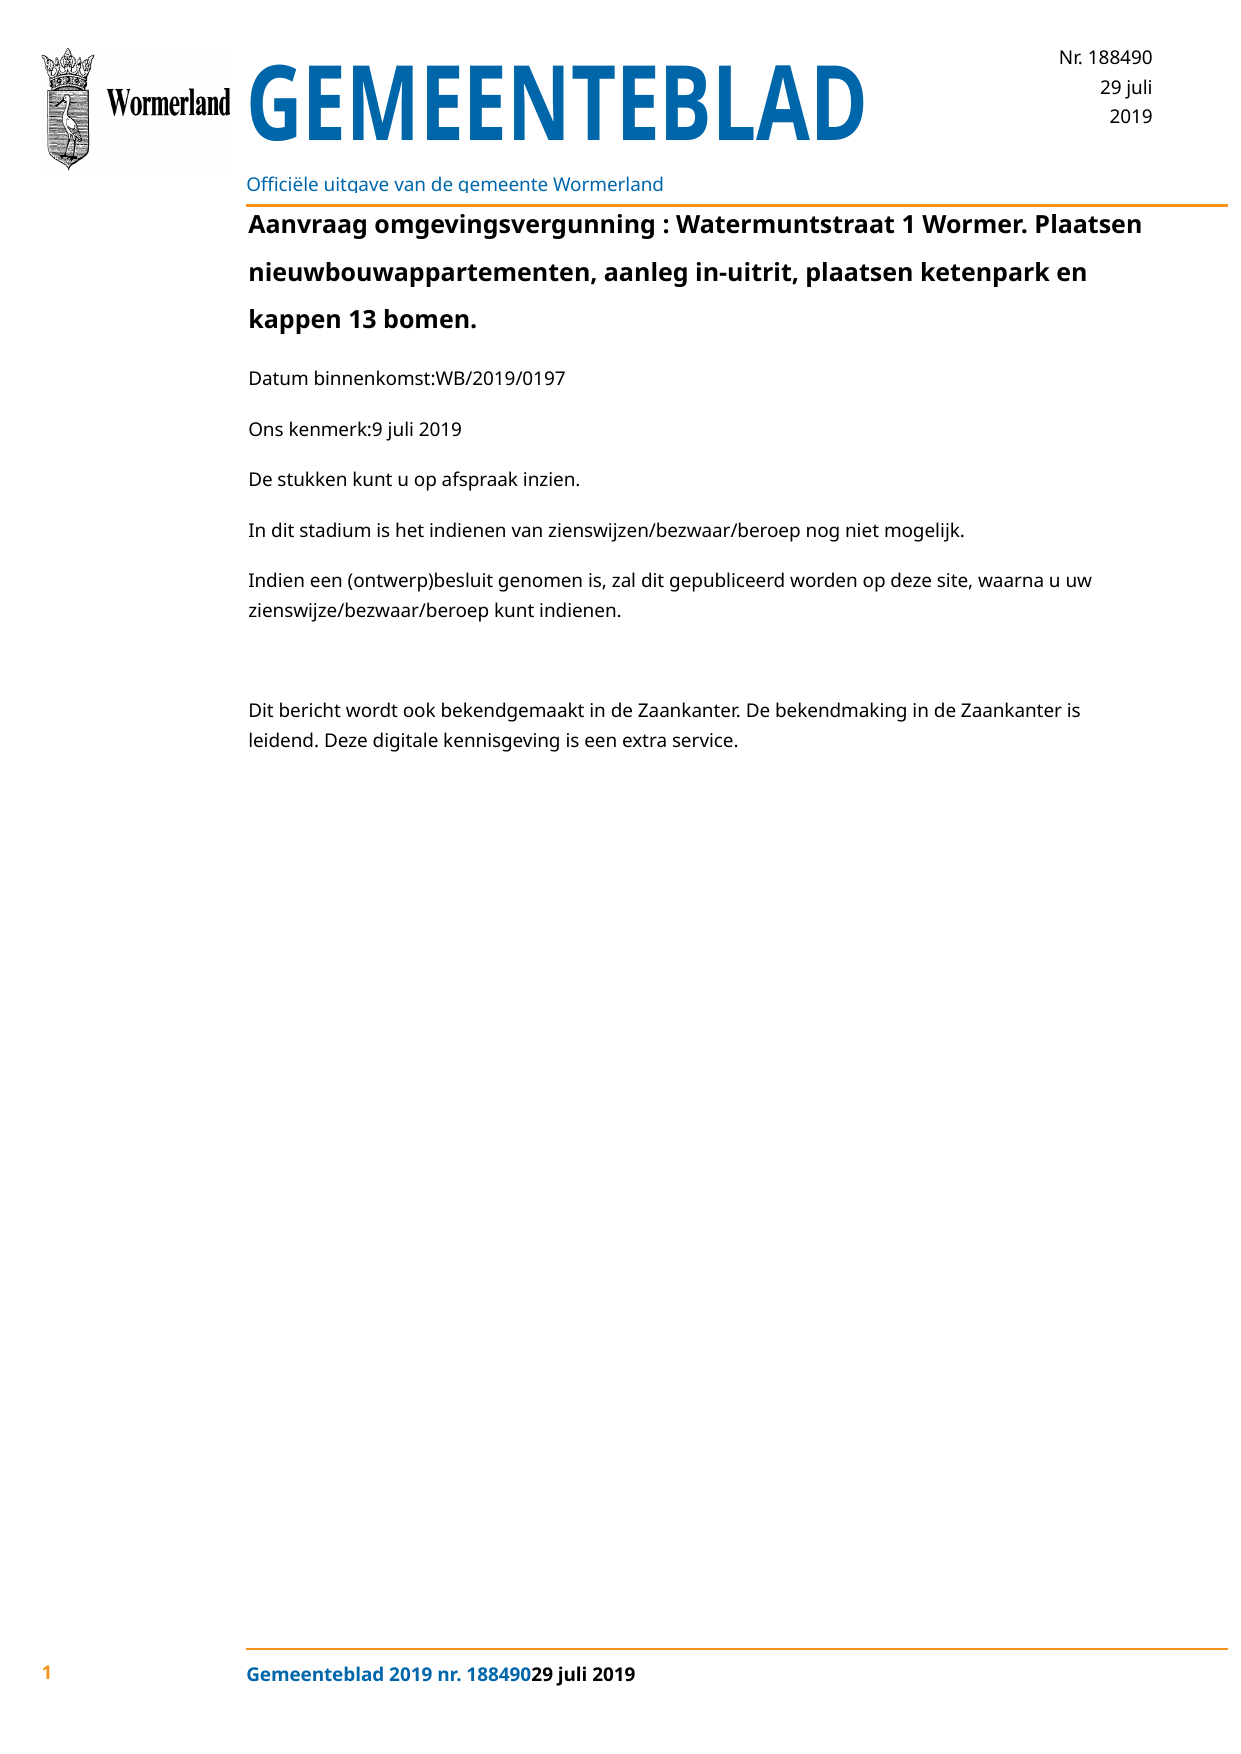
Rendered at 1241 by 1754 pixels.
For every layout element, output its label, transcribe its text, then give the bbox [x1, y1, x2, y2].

text Ons kenmerk:9 juli 2019 [248, 416, 1152, 442]
picture [41, 47, 231, 172]
text Datum binnenkomst:WB/2019/0197 [248, 366, 1152, 391]
text De stukken kunt u op afspraak inzien. [248, 466, 1152, 492]
text In dit stadium is het indienen van zienswijzen/bezwaar/beroep nog niet mogelijk. [248, 517, 1152, 542]
text Indien een (ontwerp)besluit genomen is, zal dit gepubliceerd worden op deze site, waarna u uw zienswijze/bezwaar/beroep kunt indienen. [248, 567, 1152, 622]
text Dit bericht wordt ook bekendgemaakt in de Zaankanter. De bekendmaking in de Zaankanter is leidend. Deze digitale kennisgeving is een extra service. [248, 698, 1152, 753]
text Aanvraag omgevingsvergunning : Watermuntstraat 1 Wormer. Plaatsen nieuwbouwappartementen, aanleg in-uitrit, plaatsen ketenpark en kappen 13 bomen. [248, 207, 1152, 336]
